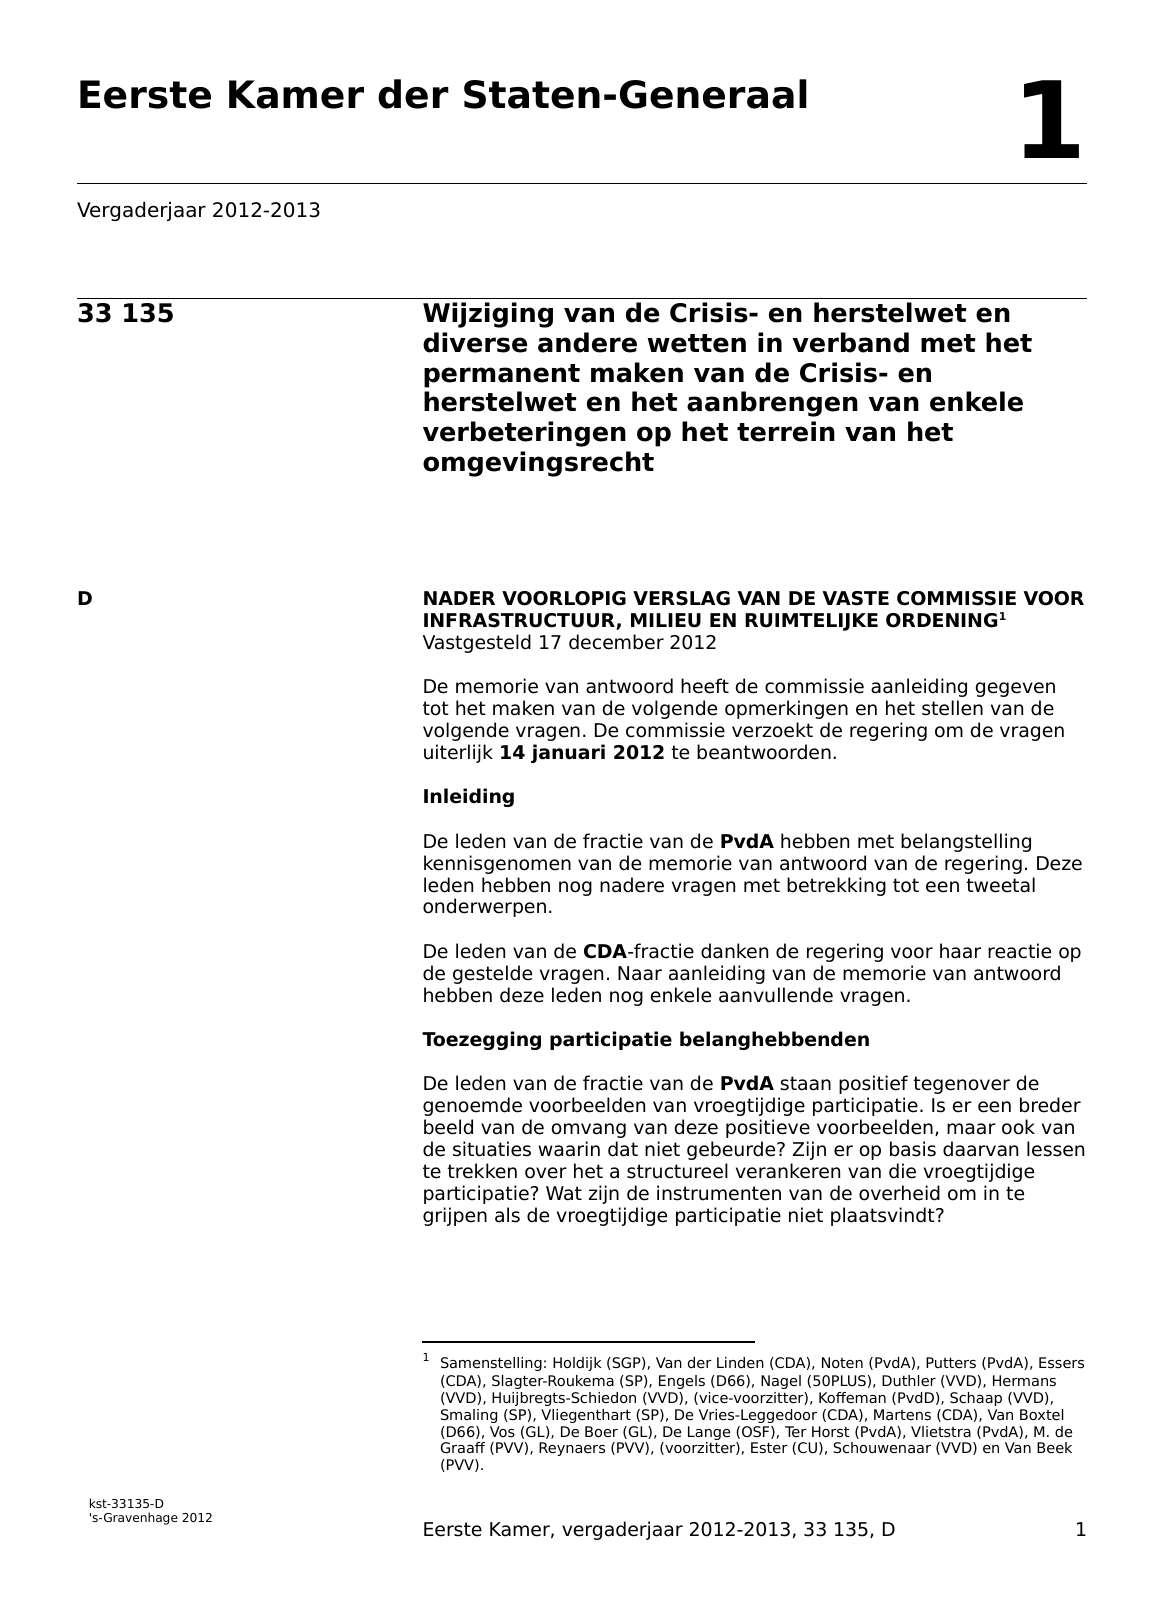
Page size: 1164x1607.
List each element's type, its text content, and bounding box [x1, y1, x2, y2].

subtitle D NADER VOORLOPIG VERSLAG VAN DE VASTE COMMISSIE VOOR INFRASTRUCTUUR, MILIEU EN RUIMTELIJKE ORDENING [77, 588, 1087, 632]
table_header Eerste Kamer der Staten-Generaal [77, 59, 886, 183]
text De leden van de CDA-fractie danken de regering voor haar reactie op de gestelde vragen. Naar aanleiding van de memorie van antwoord hebben deze leden nog enkele aanvullende vragen. [422, 941, 1087, 1007]
text De leden van de fractie van de PvdA staan positief tegenover de genoemde voorbeelden van vroegtijdige participatie. Is er een breder beeld van de omvang van deze positieve voorbeelden, maar ook van de situaties waarin dat niet gebeurde? Zijn er op basis daarvan lessen te trekken over het a structureel verankeren van die vroegtijdige participatie? Wat zijn de instrumenten van de overheid om in te grijpen als de vroegtijdige participatie niet plaatsvindt? [422, 1073, 1087, 1227]
text kst-33135-D [88, 1497, 323, 1511]
text 's-Gravenhage 2012 [88, 1511, 323, 1525]
text Vastgesteld 17 december 2012 [422, 632, 1087, 654]
subtitle Toezegging participatie belanghebbenden [422, 1029, 1087, 1051]
table_header 1 [886, 59, 1087, 183]
subtitle 33 135 Wijziging van de Crisis- en herstelwet en diverse andere wetten in verband met het permanent maken van de Crisis- en herstelwet en het aanbrengen van enkele verbeteringen op het terrein van het omgevingsrecht [77, 299, 1087, 477]
subtitle Inleiding [422, 786, 1087, 808]
text Samenstelling: Holdijk (SGP), Van der Linden (CDA), Noten (PvdA), Putters (PvdA), Essers (CDA), Slagter-Roukema (SP), Engels (D66), Nagel (50PLUS), Duthler (VVD), Hermans (VVD), Huijbregts-Schiedon (VVD), (vice-voorzitter), Koffeman (PvdD), Schaap (VVD), Smaling (SP), Vliegenthart (SP), De Vries-Leggedoor (CDA), Martens (CDA), Van Boxtel (D66), Vos (GL), De Boer (GL), De Lange (OSF), Ter Horst (PvdA), Vlietstra (PvdA), M. de Graaff (PVV), Reynaers (PVV), (voorzitter), Ester (CU), Schouwenaar (VVD) en Van Beek (PVV). [422, 1351, 1087, 1474]
text De leden van de fractie van de PvdA hebben met belangstelling kennisgenomen van de memorie van antwoord van de regering. Deze leden hebben nog nadere vragen met betrekking tot een tweetal onderwerpen. [422, 831, 1087, 918]
table_cell Vergaderjaar 2012-2013 [77, 184, 1087, 298]
text De memorie van antwoord heeft de commissie aanleiding gegeven tot het maken van de volgende opmerkingen en het stellen van de volgende vragen. De commissie verzoekt de regering om de vragen uiterlijk 14 januari 2012 te beantwoorden. [422, 676, 1087, 764]
